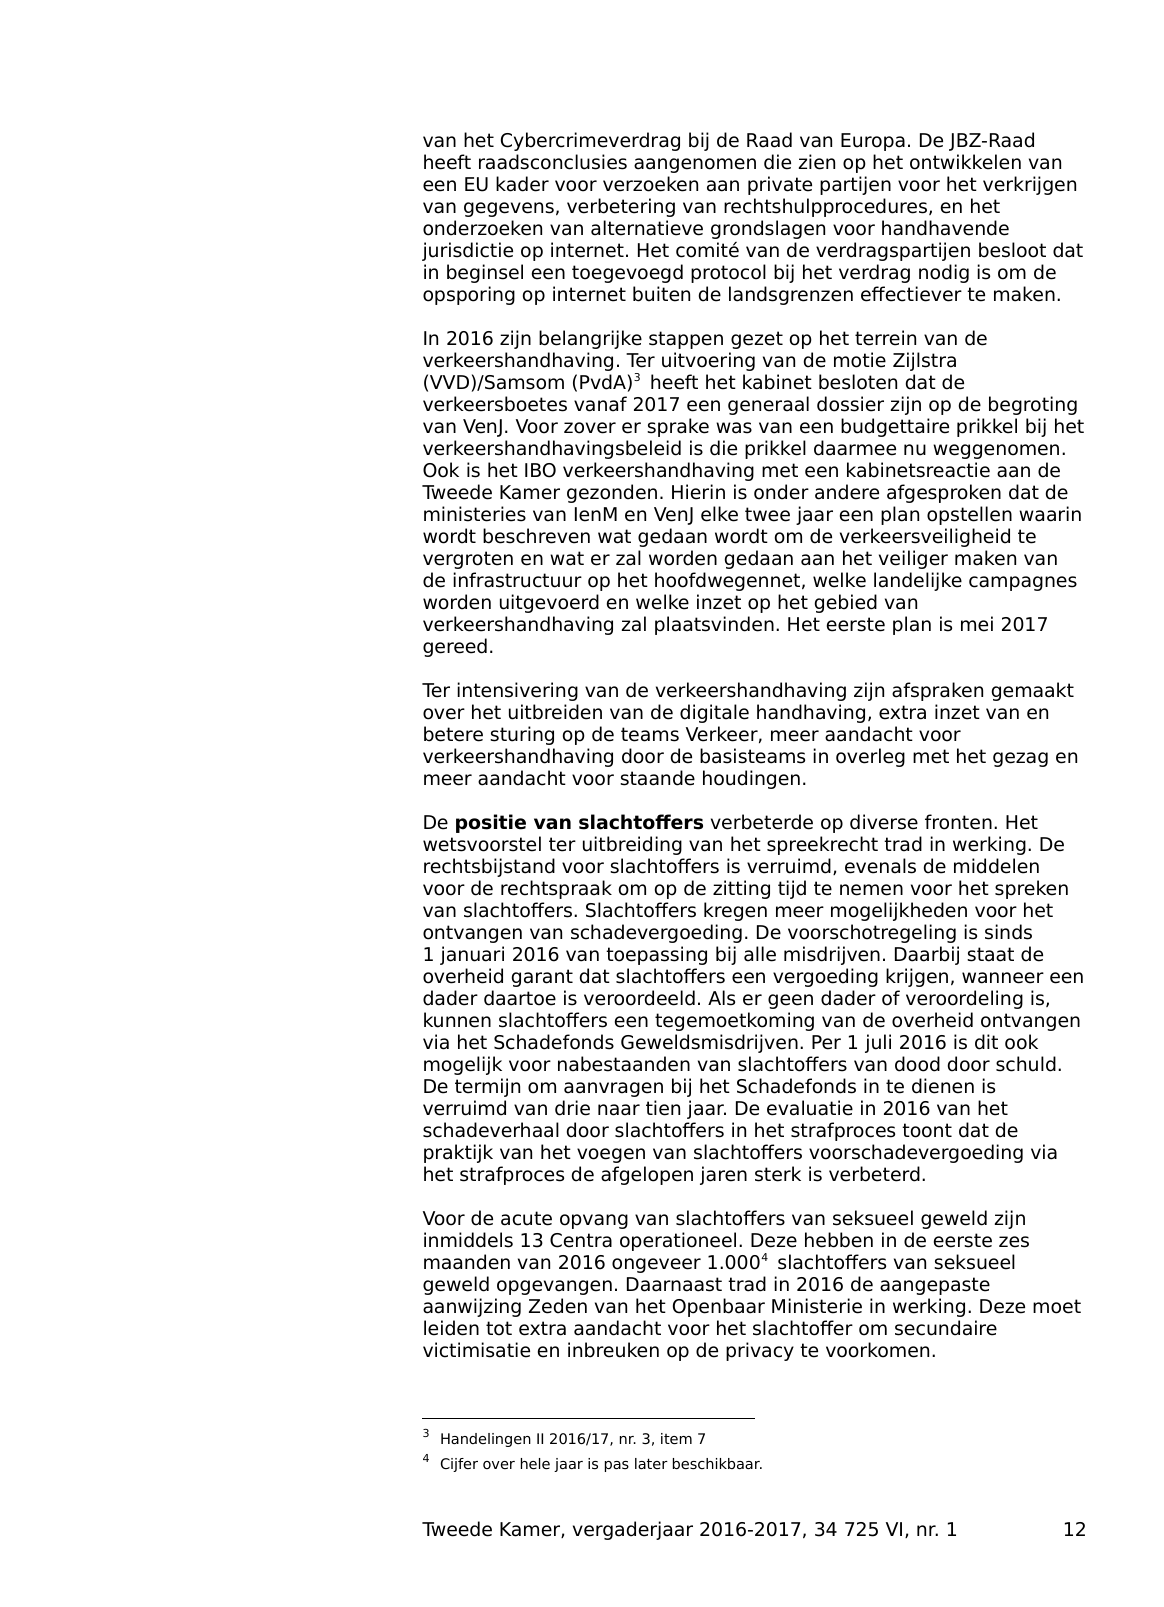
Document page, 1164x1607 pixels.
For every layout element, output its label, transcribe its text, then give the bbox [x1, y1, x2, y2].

text Ter intensivering van de verkeershandhaving zijn afspraken gemaakt over het uitbreiden van de digitale handhaving, extra inzet van en betere sturing op de teams Verkeer, meer aandacht voor verkeershandhaving door de basisteams in overleg met het gezag en meer aandacht voor staande houdingen. [422, 680, 1087, 790]
text Handelingen II 2016/17, nr. 3, item 7 [422, 1427, 1087, 1449]
text Cijfer over hele jaar is pas later beschikbaar. [422, 1452, 1087, 1474]
text van het Cybercrimeverdrag bij de Raad van Europa. De JBZ-Raad heeft raadsconclusies aangenomen die zien op het ontwikkelen van een EU kader voor verzoeken aan private partijen voor het verkrijgen van gegevens, verbetering van rechtshulpprocedures, en het onderzoeken van alternatieve grondslagen voor handhavende jurisdictie op internet. Het comité van de verdragspartijen besloot dat in beginsel een toegevoegd protocol bij het verdrag nodig is om de opsporing op internet buiten de landsgrenzen effectiever te maken. [422, 130, 1087, 306]
text De positie van slachtoffers verbeterde op diverse fronten. Het wetsvoorstel ter uitbreiding van het spreekrecht trad in werking. De rechtsbijstand voor slachtoffers is verruimd, evenals de middelen voor de rechtspraak om op de zitting tijd te nemen voor het spreken van slachtoffers. Slachtoffers kregen meer mogelijkheden voor het ontvangen van schadevergoeding. De voorschotregeling is sinds 1 januari 2016 van toepassing bij alle misdrijven. Daarbij staat de overheid garant dat slachtoffers een vergoeding krijgen, wanneer een dader daartoe is veroordeeld. Als er geen dader of veroordeling is, kunnen slachtoffers een tegemoetkoming van de overheid ontvangen via het Schadefonds Geweldsmisdrijven. Per 1 juli 2016 is dit ook mogelijk voor nabestaanden van slachtoffers van dood door schuld. De termijn om aanvragen bij het Schadefonds in te dienen is verruimd van drie naar tien jaar. De evaluatie in 2016 van het schadeverhaal door slachtoffers in het strafproces toont dat de praktijk van het voegen van slachtoffers voorschadevergoeding via het strafproces de afgelopen jaren sterk is verbeterd. [422, 812, 1087, 1186]
text In 2016 zijn belangrijke stappen gezet op het terrein van de verkeershandhaving. Ter uitvoering van de motie Zijlstra (VVD)/Samsom (PvdA) heeft het kabinet besloten dat de verkeersboetes vanaf 2017 een generaal dossier zijn op de begroting van VenJ. Voor zover er sprake was van een budgettaire prikkel bij het verkeershandhavingsbeleid is die prikkel daarmee nu weggenomen. Ook is het IBO verkeershandhaving met een kabinetsreactie aan de Tweede Kamer gezonden. Hierin is onder andere afgesproken dat de ministeries van IenM en VenJ elke twee jaar een plan opstellen waarin wordt beschreven wat gedaan wordt om de verkeersveiligheid te vergroten en wat er zal worden gedaan aan het veiliger maken van de infrastructuur op het hoofdwegennet, welke landelijke campagnes worden uitgevoerd en welke inzet op het gebied van verkeershandhaving zal plaatsvinden. Het eerste plan is mei 2017 gereed. [422, 328, 1087, 658]
text Voor de acute opvang van slachtoffers van seksueel geweld zijn inmiddels 13 Centra operationeel. Deze hebben in de eerste zes maanden van 2016 ongeveer 1.000 slachtoffers van seksueel geweld opgevangen. Daarnaast trad in 2016 de aangepaste aanwijzing Zeden van het Openbaar Ministerie in werking. Deze moet leiden tot extra aandacht voor het slachtoffer om secundaire victimisatie en inbreuken op de privacy te voorkomen. [422, 1208, 1087, 1362]
